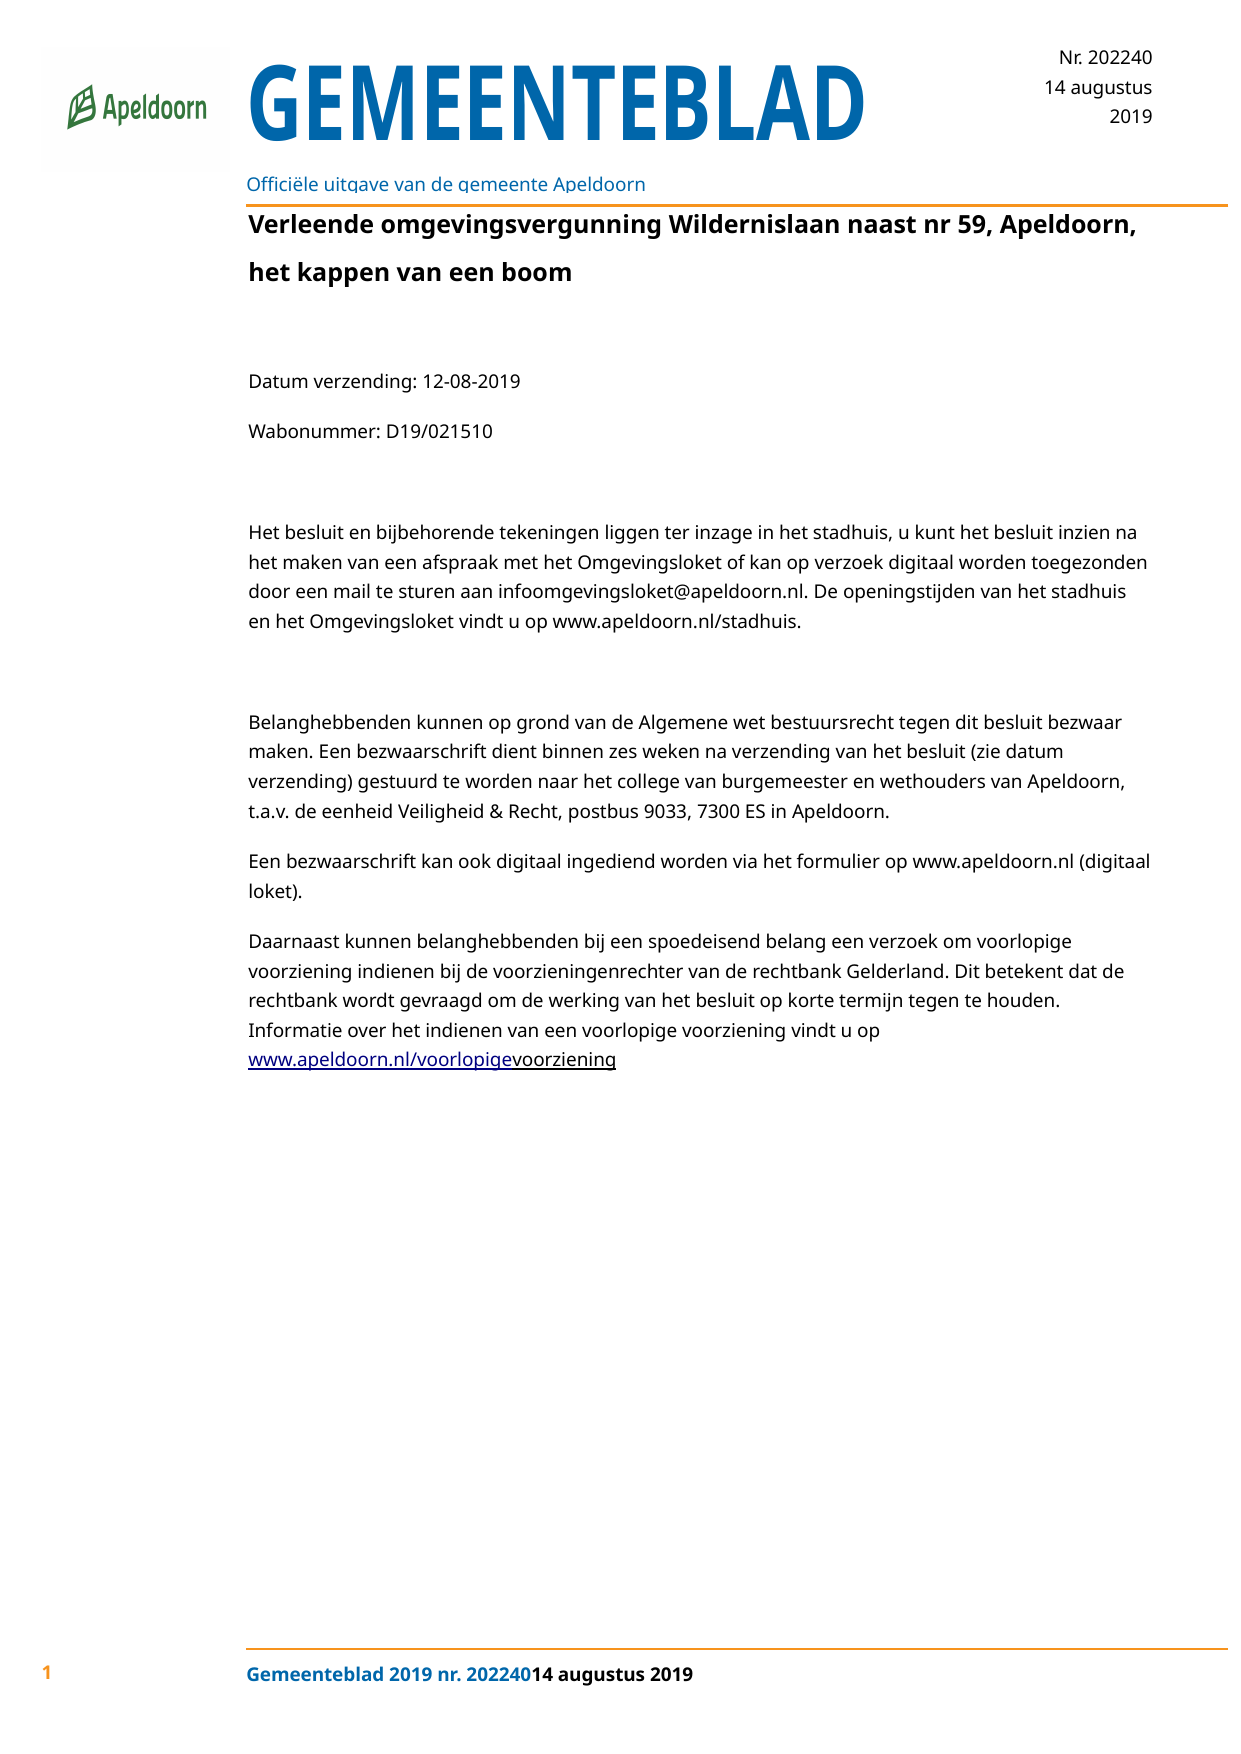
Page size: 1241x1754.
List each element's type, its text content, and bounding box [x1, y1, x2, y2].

text Belanghebbenden kunnen op grond van de Algemene wet bestuursrecht tegen dit besluit bezwaar maken. Een bezwaarschrift dient binnen zes weken na verzending van het besluit (zie datum verzending) gestuurd te worden naar het college van burgemeester en wethouders van Apeldoorn, t.a.v. de eenheid Veiligheid & Recht, postbus 9033, 7300 ES in Apeldoorn. [248, 709, 1152, 824]
text Een bezwaarschrift kan ook digitaal ingediend worden via het formulier op www.apeldoorn.nl (digitaal loket). [248, 848, 1152, 904]
text Datum verzending: 12-08-2019 [248, 368, 1152, 394]
text Verleende omgevingsvergunning Wildernislaan naast nr 59, Apeldoorn, het kappen van een boom [248, 207, 1152, 288]
text Daarnaast kunnen belanghebbenden bij een spoedeisend belang een verzoek om voorlopige voorziening indienen bij de voorzieningenrechter van de rechtbank Gelderland. Dit betekent dat de rechtbank wordt gevraagd om de werking van het besluit op korte termijn tegen te houden. Informatie over het indienen van een voorlopige voorziening vindt u op www.apeldoorn.nl/voorlopigevoorziening [248, 928, 1152, 1072]
text Het besluit en bijbehorende tekeningen liggen ter inzage in het stadhuis, u kunt het besluit inzien na het maken van een afspraak met het Omgevingsloket of kan op verzoek digitaal worden toegezonden door een mail te sturen aan infoomgevingsloket@apeldoorn.nl. De openingstijden van het stadhuis en het Omgevingsloket vindt u op www.apeldoorn.nl/stadhuis. [248, 519, 1152, 634]
picture [41, 47, 231, 172]
text Wabonummer: D19/021510 [248, 419, 1152, 444]
